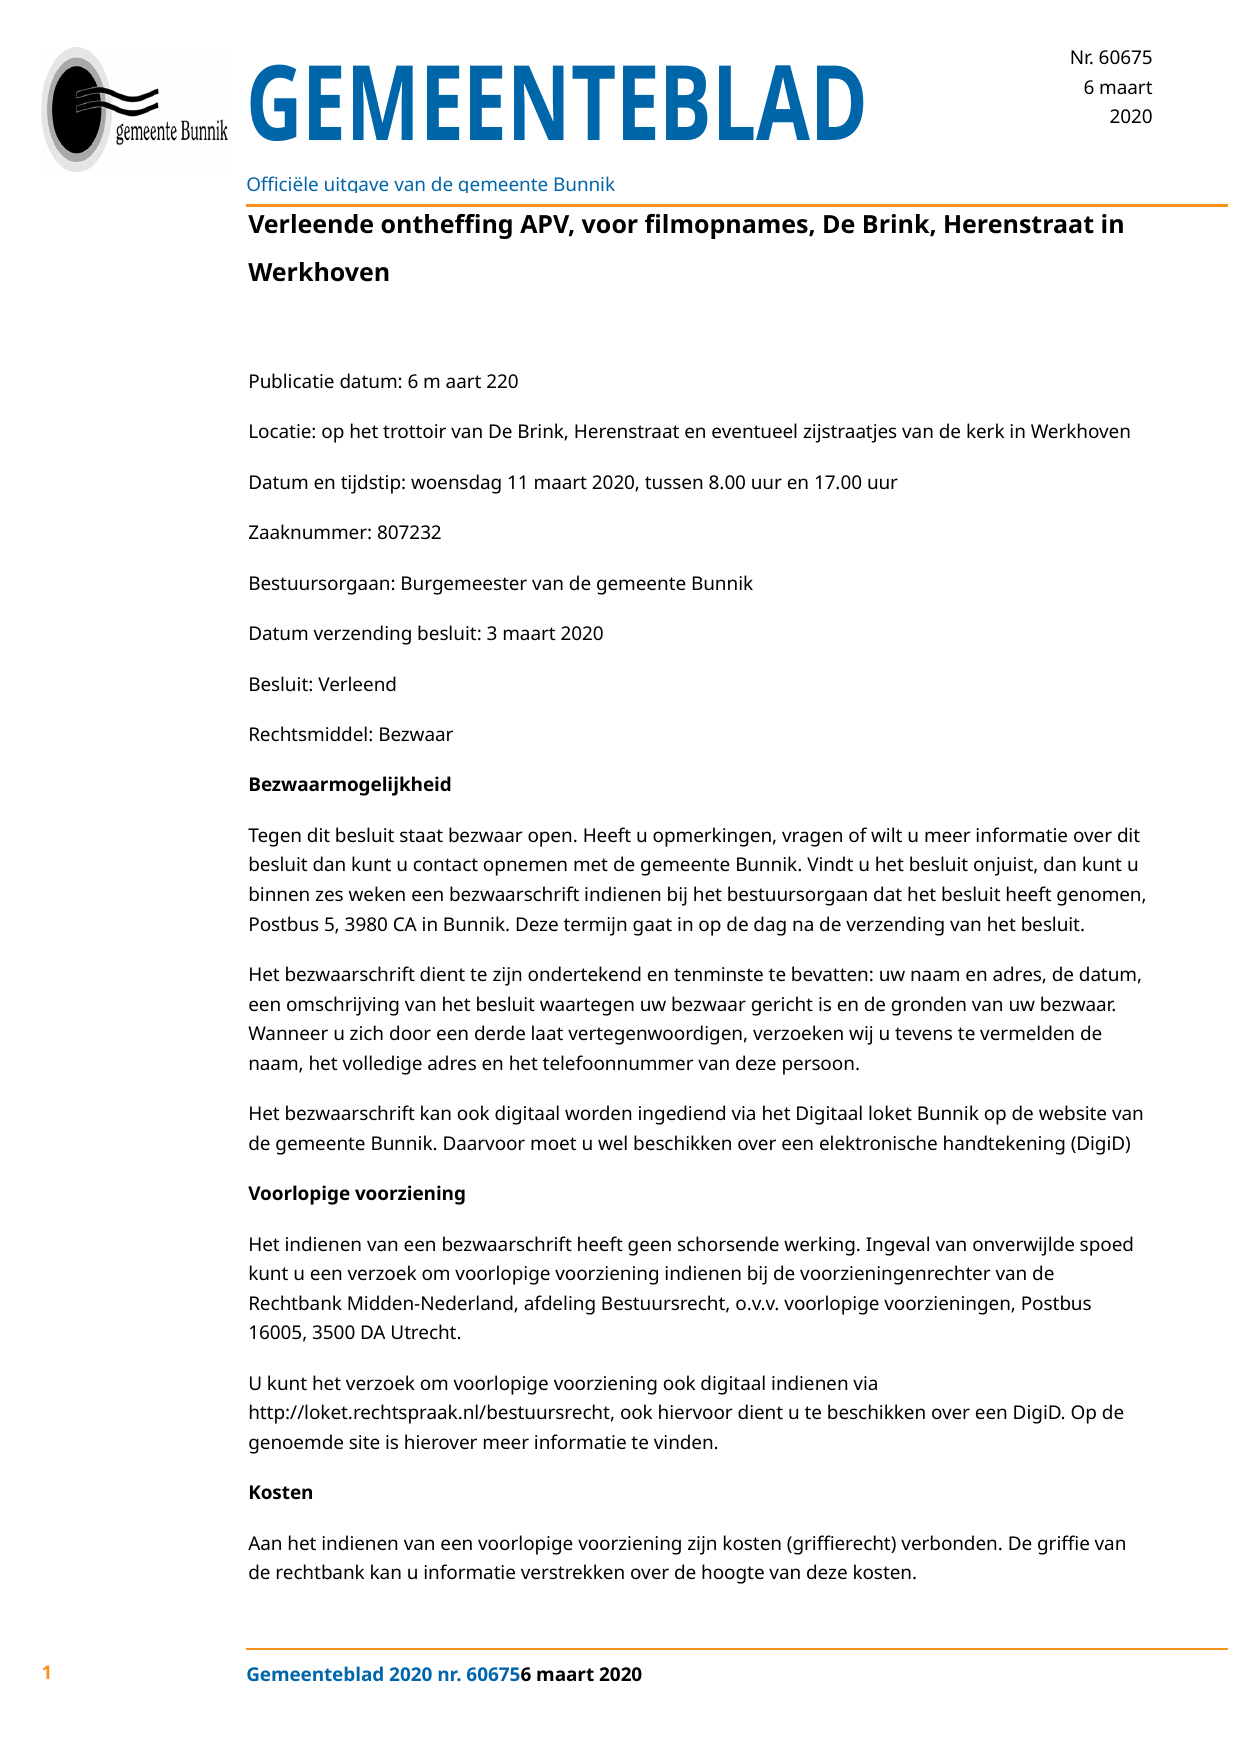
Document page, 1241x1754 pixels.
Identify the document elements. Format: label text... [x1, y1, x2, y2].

text Het bezwaarschrift kan ook digitaal worden ingediend via het Digitaal loket Bunnik op de website van de gemeente Bunnik. Daarvoor moet u wel beschikken over een elektronische handtekening (DigiD) [248, 1100, 1152, 1156]
text Bezwaarmogelijkheid [248, 772, 1152, 797]
text Verleende ontheffing APV, voor filmopnames, De Brink, Herenstraat in Werkhoven [248, 207, 1152, 288]
text Zaaknummer: 807232 [248, 519, 1152, 545]
text Rechtsmiddel: Bezwaar [248, 721, 1152, 747]
text Publicatie datum: 6 m aart 220 [248, 368, 1152, 394]
text Voorlopige voorziening [248, 1180, 1152, 1206]
text Aan het indienen van een voorlopige voorziening zijn kosten (griffierecht) verbonden. De griffie van de rechtbank kan u informatie verstrekken over de hoogte van deze kosten. [248, 1530, 1152, 1585]
text Kosten [248, 1479, 1152, 1505]
text U kunt het verzoek om voorlopige voorziening ook digitaal indienen via http://loket.rechtspraak.nl/bestuursrecht, ook hiervoor dient u te beschikken over een DigiD. Op de genoemde site is hierover meer informatie te vinden. [248, 1370, 1152, 1455]
text Tegen dit besluit staat bezwaar open. Heeft u opmerkingen, vragen of wilt u meer informatie over dit besluit dan kunt u contact opnemen met de gemeente Bunnik. Vindt u het besluit onjuist, dan kunt u binnen zes weken een bezwaarschrift indienen bij het bestuursorgaan dat het besluit heeft genomen, Postbus 5, 3980 CA in Bunnik. Deze termijn gaat in op de dag na de verzending van het besluit. [248, 822, 1152, 937]
text Het indienen van een bezwaarschrift heeft geen schorsende werking. Ingeval van onverwijlde spoed kunt u een verzoek om voorlopige voorziening indienen bij de voorzieningenrechter van de Rechtbank Midden-Nederland, afdeling Bestuursrecht, o.v.v. voorlopige voorzieningen, Postbus 16005, 3500 DA Utrecht. [248, 1231, 1152, 1345]
text Het bezwaarschrift dient te zijn ondertekend en tenminste te bevatten: uw naam en adres, de datum, een omschrijving van het besluit waartegen uw bezwaar gericht is en de gronden van uw bezwaar. Wanneer u zich door een derde laat vertegenwoordigen, verzoeken wij u tevens te vermelden de naam, het volledige adres en het telefoonnummer van deze persoon. [248, 961, 1152, 1076]
text Datum en tijdstip: woensdag 11 maart 2020, tussen 8.00 uur en 17.00 uur [248, 469, 1152, 495]
text Locatie: op het trottoir van De Brink, Herenstraat en eventueel zijstraatjes van de kerk in Werkhoven [248, 419, 1152, 444]
text Besluit: Verleend [248, 671, 1152, 697]
text Datum verzending besluit: 3 maart 2020 [248, 620, 1152, 646]
text Bestuursorgaan: Burgemeester van de gemeente Bunnik [248, 570, 1152, 596]
picture [41, 47, 231, 172]
